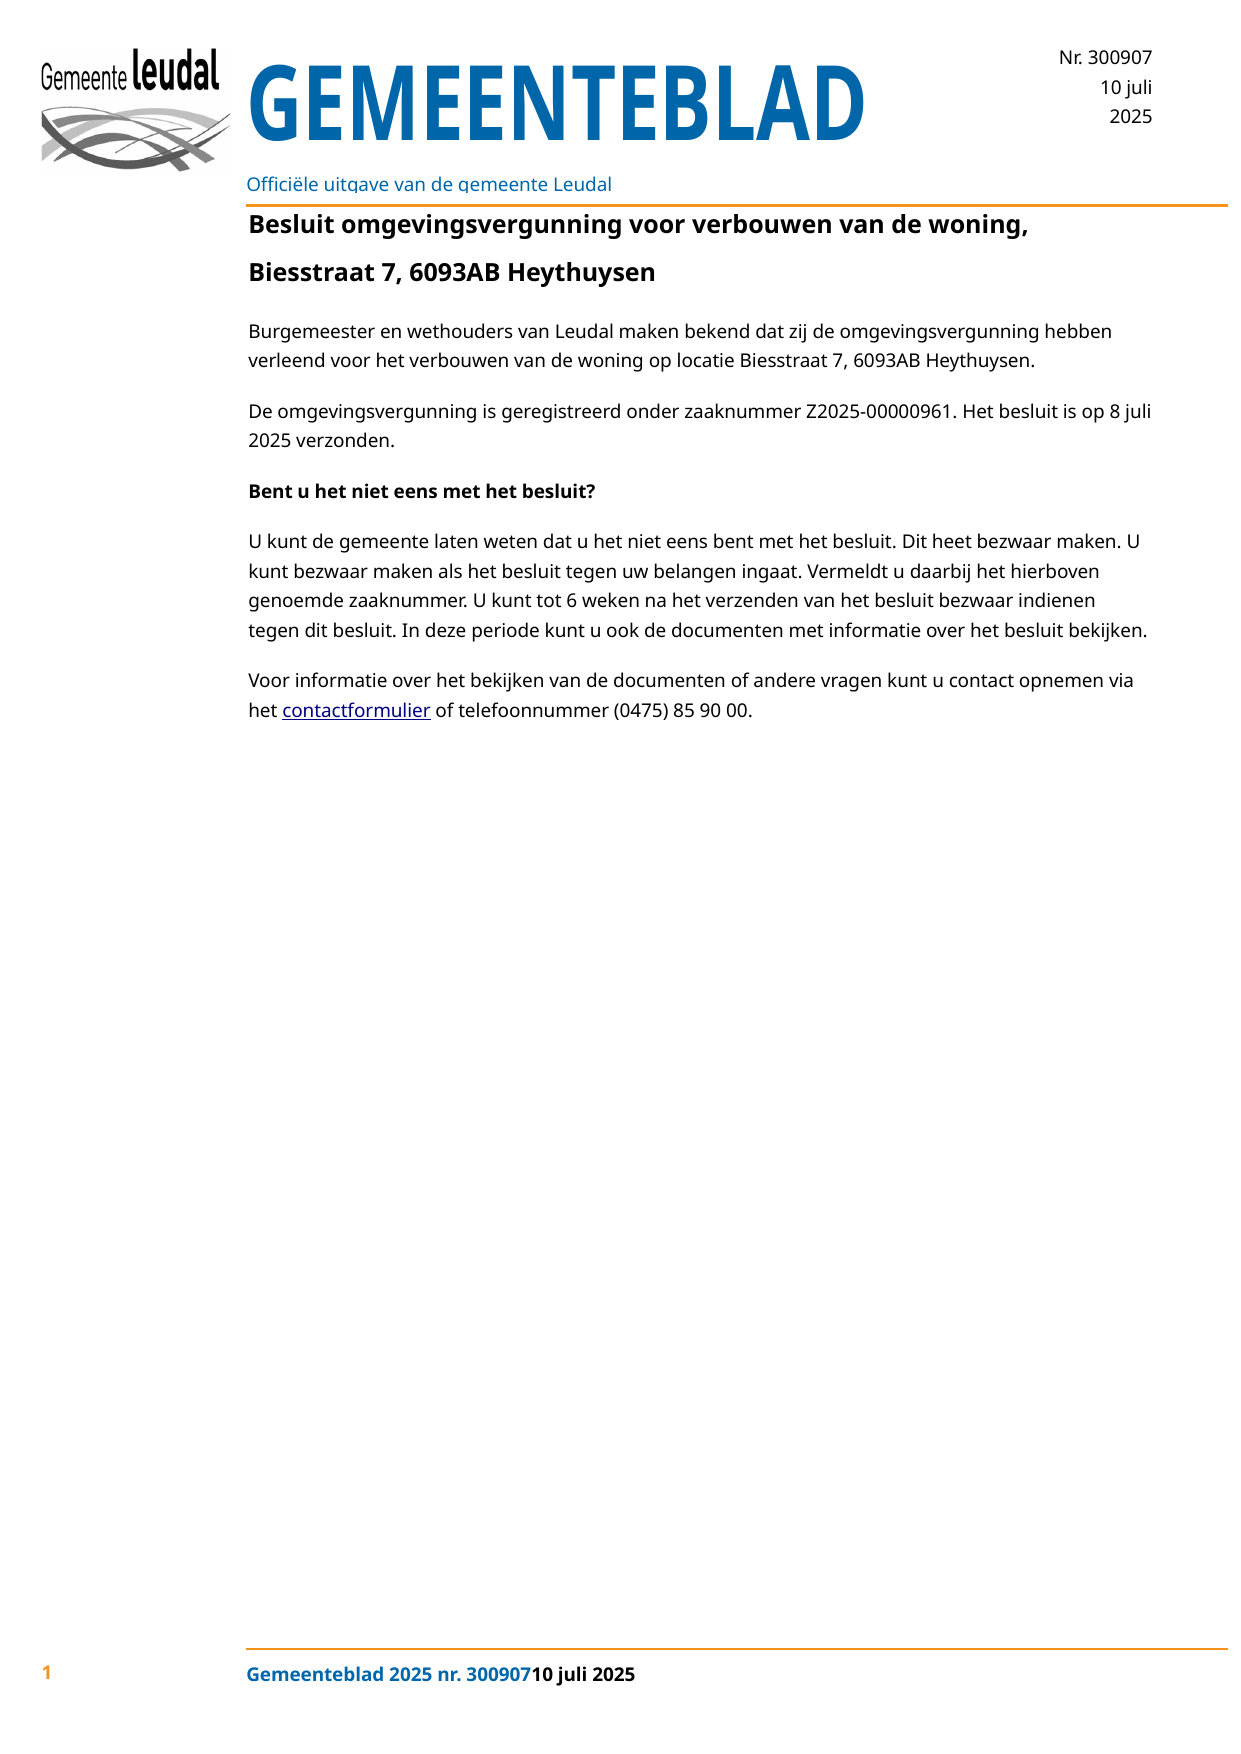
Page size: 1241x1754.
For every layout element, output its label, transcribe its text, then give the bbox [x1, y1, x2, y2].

picture [41, 47, 231, 172]
text Voor informatie over het bekijken van de documenten of andere vragen kunt u contact opnemen via het contactformulier of telefoonnummer (0475) 85 90 00. [248, 667, 1152, 723]
text Besluit omgevingsvergunning voor verbouwen van de woning, Biesstraat 7, 6093AB Heythuysen [248, 207, 1152, 288]
text Burgemeester en wethouders van Leudal maken bekend dat zij de omgevingsvergunning hebben verleend voor het verbouwen van de woning op locatie Biesstraat 7, 6093AB Heythuysen. [248, 318, 1152, 373]
text U kunt de gemeente laten weten dat u het niet eens bent met het besluit. Dit heet bezwaar maken. U kunt bezwaar maken als het besluit tegen uw belangen ingaat. Vermeldt u daarbij het hierboven genoemde zaaknummer. U kunt tot 6 weken na het verzenden van het besluit bezwaar indienen tegen dit besluit. In deze periode kunt u ook de documenten met informatie over het besluit bekijken. [248, 528, 1152, 643]
text Bent u het niet eens met het besluit? [248, 478, 1152, 504]
text De omgevingsvergunning is geregistreerd onder zaaknummer Z2025-00000961. Het besluit is op 8 juli 2025 verzonden. [248, 398, 1152, 453]
